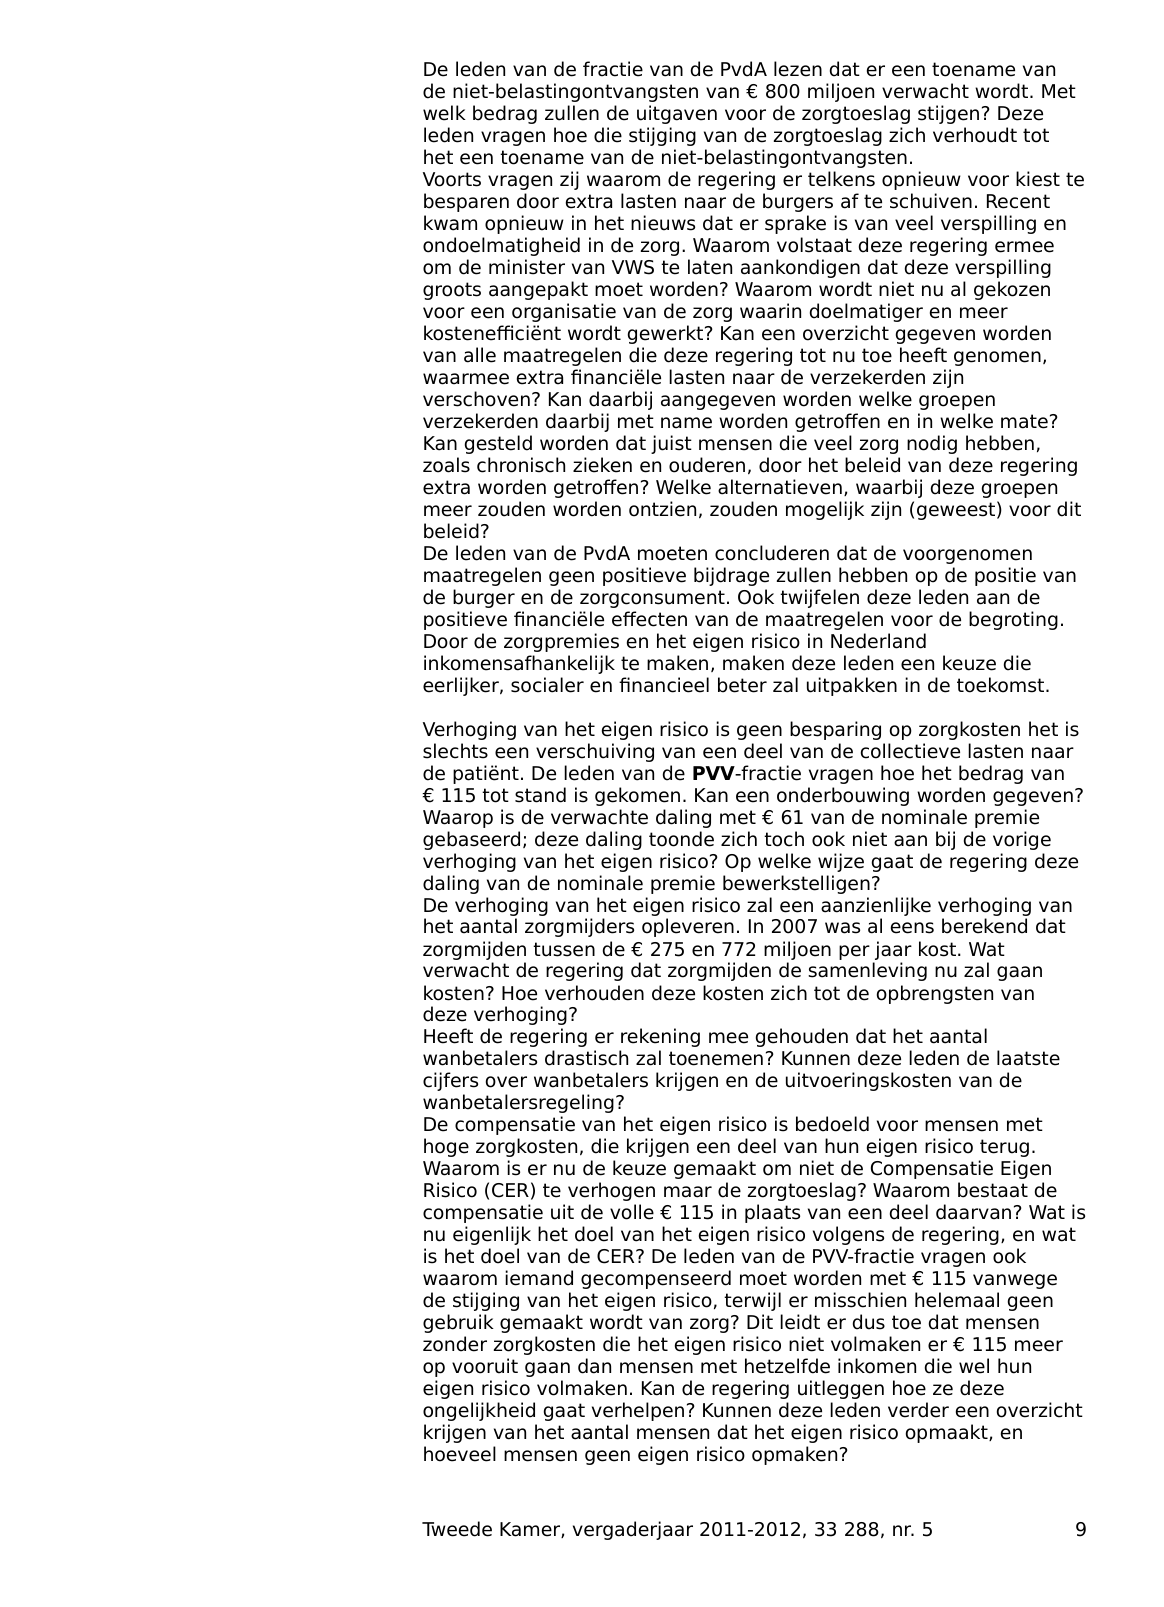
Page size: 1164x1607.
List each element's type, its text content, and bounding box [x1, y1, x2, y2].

text De leden van de fractie van de PvdA lezen dat er een toename van de niet-belastingontvangsten van € 800 miljoen verwacht wordt. Met welk bedrag zullen de uitgaven voor de zorgtoeslag stijgen? Deze leden vragen hoe die stijging van de zorgtoeslag zich verhoudt tot het een toename van de niet-belastingontvangsten. [422, 59, 1087, 169]
text Voorts vragen zij waarom de regering er telkens opnieuw voor kiest te besparen door extra lasten naar de burgers af te schuiven. Recent kwam opnieuw in het nieuws dat er sprake is van veel verspilling en ondoelmatigheid in de zorg. Waarom volstaat deze regering ermee om de minister van VWS te laten aankondigen dat deze verspilling groots aangepakt moet worden? Waarom wordt niet nu al gekozen voor een organisatie van de zorg waarin doelmatiger en meer kostenefficiënt wordt gewerkt? Kan een overzicht gegeven worden van alle maatregelen die deze regering tot nu toe heeft genomen, waarmee extra financiële lasten naar de verzekerden zijn verschoven? Kan daarbij aangegeven worden welke groepen verzekerden daarbij met name worden getroffen en in welke mate? Kan gesteld worden dat juist mensen die veel zorg nodig hebben, zoals chronisch zieken en ouderen, door het beleid van deze regering extra worden getroffen? Welke alternatieven, waarbij deze groepen meer zouden worden ontzien, zouden mogelijk zijn (geweest) voor dit beleid? [422, 169, 1087, 543]
text De leden van de PvdA moeten concluderen dat de voorgenomen maatregelen geen positieve bijdrage zullen hebben op de positie van de burger en de zorgconsument. Ook twijfelen deze leden aan de positieve financiële effecten van de maatregelen voor de begroting. Door de zorgpremies en het eigen risico in Nederland inkomensafhankelijk te maken, maken deze leden een keuze die eerlijker, socialer en financieel beter zal uitpakken in de toekomst. [422, 543, 1087, 696]
text De verhoging van het eigen risico zal een aanzienlijke verhoging van het aantal zorgmijders opleveren. In 2007 was al eens berekend dat zorgmijden tussen de € 275 en 772 miljoen per jaar kost. Wat verwacht de regering dat zorgmijden de samenleving nu zal gaan kosten? Hoe verhouden deze kosten zich tot de opbrengsten van deze verhoging? [422, 894, 1087, 1026]
text Verhoging van het eigen risico is geen besparing op zorgkosten het is slechts een verschuiving van een deel van de collectieve lasten naar de patiënt. De leden van de PVV-fractie vragen hoe het bedrag van € 115 tot stand is gekomen. Kan een onderbouwing worden gegeven? [422, 719, 1087, 807]
text Heeft de regering er rekening mee gehouden dat het aantal wanbetalers drastisch zal toenemen? Kunnen deze leden de laatste cijfers over wanbetalers krijgen en de uitvoeringskosten van de wanbetalersregeling? [422, 1026, 1087, 1114]
text Waarop is de verwachte daling met € 61 van de nominale premie gebaseerd; deze daling toonde zich toch ook niet aan bij de vorige verhoging van het eigen risico? Op welke wijze gaat de regering deze daling van de nominale premie bewerkstelligen? [422, 807, 1087, 894]
text De compensatie van het eigen risico is bedoeld voor mensen met hoge zorgkosten, die krijgen een deel van hun eigen risico terug. Waarom is er nu de keuze gemaakt om niet de Compensatie Eigen Risico (CER) te verhogen maar de zorgtoeslag? Waarom bestaat de compensatie uit de volle € 115 in plaats van een deel daarvan? Wat is nu eigenlijk het doel van het eigen risico volgens de regering, en wat is het doel van de CER? De leden van de PVV-fractie vragen ook waarom iemand gecompenseerd moet worden met € 115 vanwege de stijging van het eigen risico, terwijl er misschien helemaal geen gebruik gemaakt wordt van zorg? Dit leidt er dus toe dat mensen zonder zorgkosten die het eigen risico niet volmaken er € 115 meer op vooruit gaan dan mensen met hetzelfde inkomen die wel hun eigen risico volmaken. Kan de regering uitleggen hoe ze deze ongelijkheid gaat verhelpen? Kunnen deze leden verder een overzicht krijgen van het aantal mensen dat het eigen risico opmaakt, en hoeveel mensen geen eigen risico opmaken? [422, 1114, 1087, 1466]
